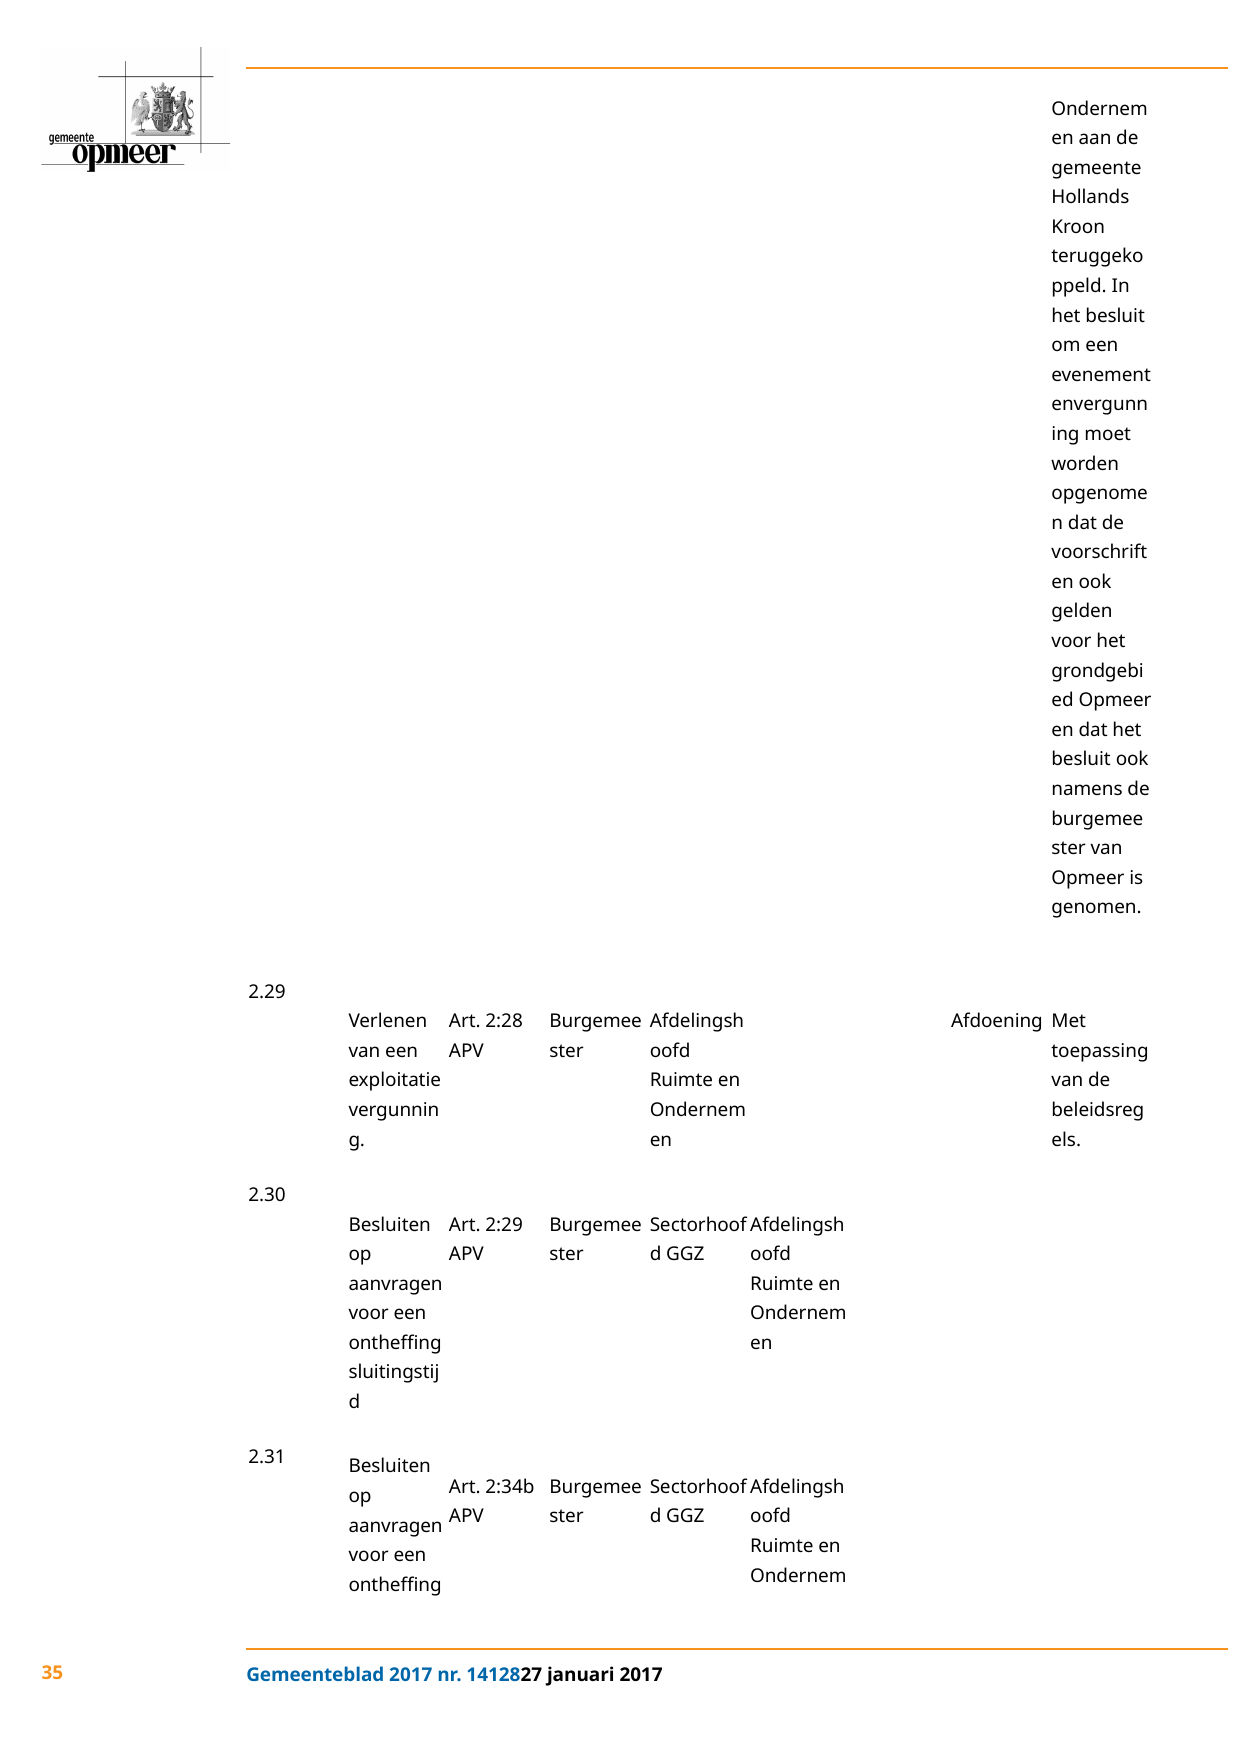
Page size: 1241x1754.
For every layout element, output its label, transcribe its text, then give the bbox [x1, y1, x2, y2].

table_cell Sectorhoofd GGZ [650, 1444, 750, 1597]
table_cell Ondernemen aan de gemeente Hollands Kroon teruggekoppeld. In het besluit om een evenementenvergunning moet worden opgenomen dat de voorschriften ook gelden voor het grondgebied Opmeer en dat het besluit ook namens de burgemeester van Opmeer is genomen. [1051, 95, 1152, 919]
table_header [348, 952, 449, 978]
table_cell Verlenen van een exploitatievergunning. [348, 978, 449, 1181]
table_cell [1051, 1181, 1152, 1443]
table_cell Art. 2:28 APV [449, 978, 549, 1181]
table_cell Sectorhoofd GGZ [650, 1181, 750, 1443]
table_cell [850, 1181, 951, 1443]
table_cell [750, 95, 850, 919]
table_cell Besluiten op aanvragen voor een ontheffing [348, 1444, 449, 1597]
table_cell [951, 1444, 1051, 1597]
table_cell Burgemeester [549, 1181, 649, 1443]
table_cell Besluiten op aanvragen voor een ontheffing sluitingstijd [348, 1181, 449, 1443]
table_header [549, 952, 649, 978]
table_cell Afdelingshoofd Ruimte en Ondernem [750, 1444, 850, 1597]
table_cell Afdoening [951, 978, 1051, 1181]
table_header [248, 952, 348, 978]
table_cell [348, 95, 449, 919]
picture [41, 47, 231, 172]
table_cell Afdelingshoofd Ruimte en Ondernemen [750, 1181, 850, 1443]
table_cell Art. 2:34b APV [449, 1444, 549, 1597]
table_cell [650, 95, 750, 919]
table_cell 2.31 [248, 1444, 348, 1597]
table_header [650, 952, 750, 978]
table_header [1051, 952, 1152, 978]
table_header [449, 952, 549, 978]
table_cell Burgemeester [549, 978, 649, 1181]
table_cell Art. 2:29 APV [449, 1181, 549, 1443]
table_cell 2.30 [248, 1181, 348, 1443]
table_cell [449, 95, 549, 919]
table_cell [850, 978, 951, 1181]
table_cell [951, 1181, 1051, 1443]
table_cell Afdelingshoofd Ruimte en Ondernemen [650, 978, 750, 1181]
table_cell [549, 95, 649, 919]
table_header [750, 952, 850, 978]
table_cell Burgemeester [549, 1444, 649, 1597]
table_cell [951, 95, 1051, 919]
table_cell 2.29 [248, 978, 348, 1181]
table_cell [248, 95, 348, 919]
table_header [850, 952, 951, 978]
table_cell Met toepassing van de beleidsregels. [1051, 978, 1152, 1181]
table_cell [850, 1444, 951, 1597]
table_cell [750, 978, 850, 1181]
table_cell [850, 95, 951, 919]
table_header [951, 952, 1051, 978]
table_cell [1051, 1444, 1152, 1597]
